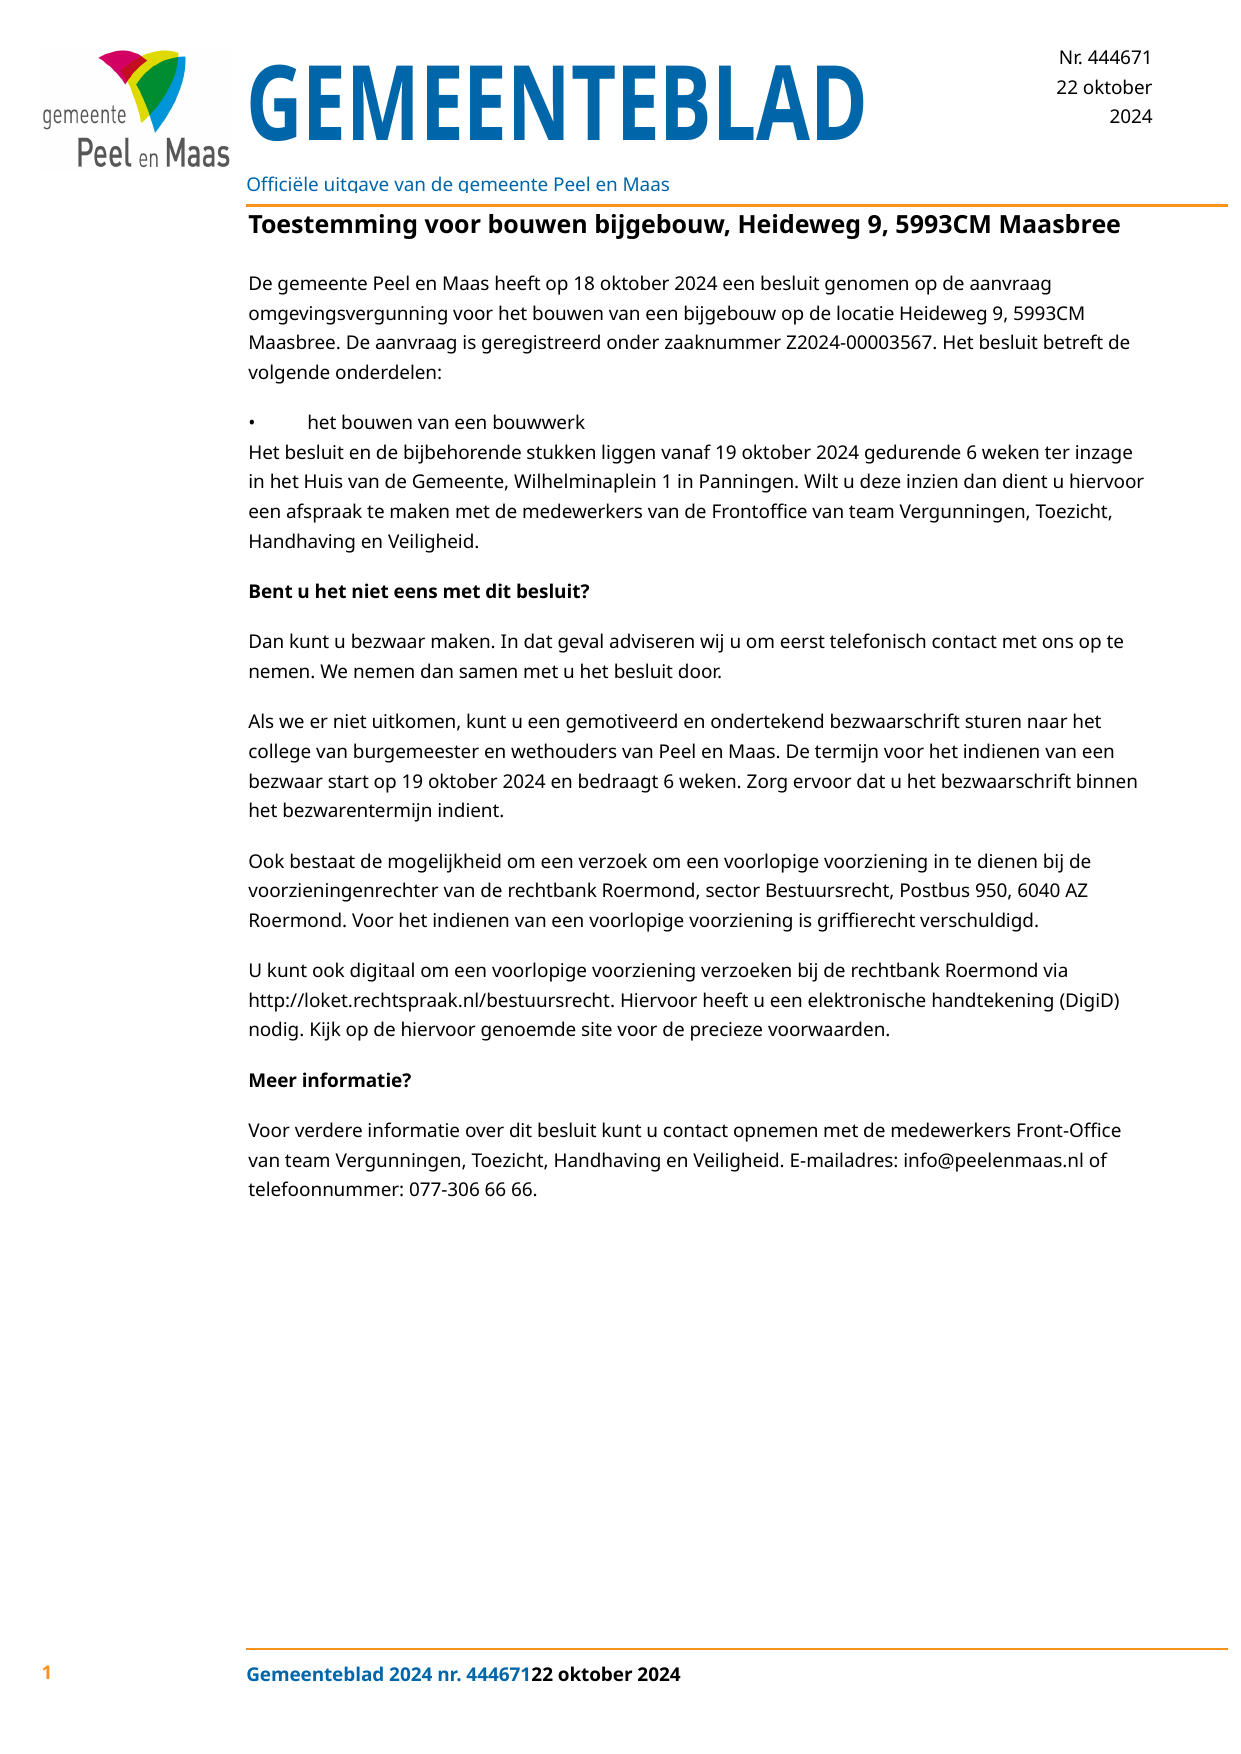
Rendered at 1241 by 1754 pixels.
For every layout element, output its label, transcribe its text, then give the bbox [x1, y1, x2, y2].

text Bent u het niet eens met dit besluit? [248, 578, 1152, 604]
list het bouwen van een bouwwerk [248, 409, 1152, 435]
text Ook bestaat de mogelijkheid om een verzoek om een voorlopige voorziening in te dienen bij de voorzieningenrechter van de rechtbank Roermond, sector Bestuursrecht, Postbus 950, 6040 AZ Roermond. Voor het indienen van een voorlopige voorziening is griffierecht verschuldigd. [248, 848, 1152, 933]
text Als we er niet uitkomen, kunt u een gemotiveerd en ondertekend bezwaarschrift sturen naar het college van burgemeester en wethouders van Peel en Maas. De termijn voor het indienen van een bezwaar start op 19 oktober 2024 en bedraagt 6 weken. Zorg ervoor dat u het bezwaarschrift binnen het bezwarentermijn indient. [248, 709, 1152, 823]
text Toestemming voor bouwen bijgebouw, Heideweg 9, 5993CM Maasbree [248, 207, 1152, 241]
text Meer informatie? [248, 1067, 1152, 1093]
picture [41, 47, 231, 172]
text Voor verdere informatie over dit besluit kunt u contact opnemen met de medewerkers Front-Office van team Vergunningen, Toezicht, Handhaving en Veiligheid. E-mailadres: info@peelenmaas.nl of telefoonnummer: 077-306 66 66. [248, 1117, 1152, 1202]
text De gemeente Peel en Maas heeft op 18 oktober 2024 een besluit genomen op de aanvraag omgevingsvergunning voor het bouwen van een bijgebouw op de locatie Heideweg 9, 5993CM Maasbree. De aanvraag is geregistreerd onder zaaknummer Z2024-00003567. Het besluit betreft de volgende onderdelen: [248, 270, 1152, 385]
text Het besluit en de bijbehorende stukken liggen vanaf 19 oktober 2024 gedurende 6 weken ter inzage in het Huis van de Gemeente, Wilhelminaplein 1 in Panningen. Wilt u deze inzien dan dient u hiervoor een afspraak te maken met de medewerkers van de Frontoffice van team Vergunningen, Toezicht, Handhaving en Veiligheid. [248, 439, 1152, 553]
text U kunt ook digitaal om een voorlopige voorziening verzoeken bij de rechtbank Roermond via http://loket.rechtspraak.nl/bestuursrecht. Hiervoor heeft u een elektronische handtekening (DigiD) nodig. Kijk op de hiervoor genoemde site voor de precieze voorwaarden. [248, 957, 1152, 1042]
text Dan kunt u bezwaar maken. In dat geval adviseren wij u om eerst telefonisch contact met ons op te nemen. We nemen dan samen met u het besluit door. [248, 629, 1152, 684]
